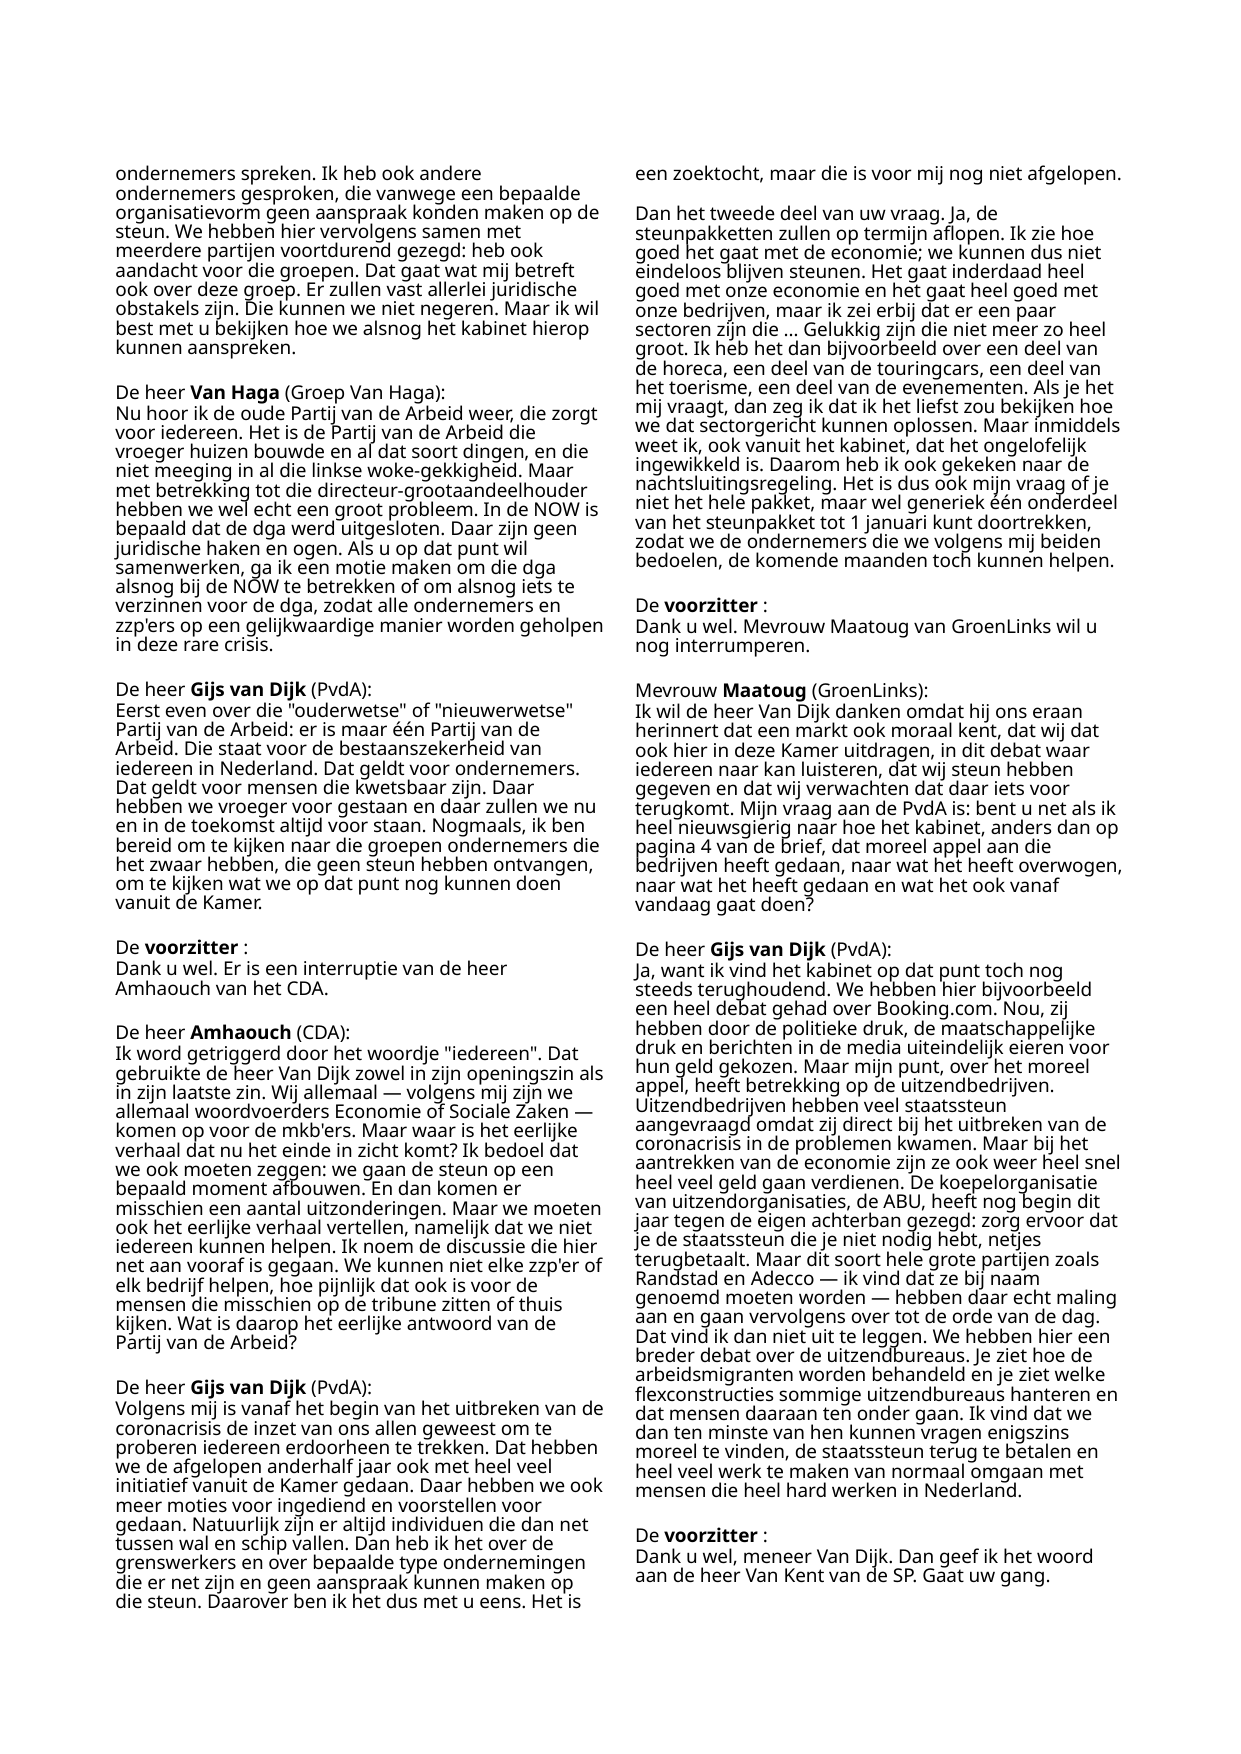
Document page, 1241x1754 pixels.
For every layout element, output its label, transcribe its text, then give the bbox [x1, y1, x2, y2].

text De voorzitter : [115, 934, 605, 960]
text Dan het tweede deel van uw vraag. Ja, de steunpakketten zullen op termijn aflopen. Ik zie hoe goed het gaat met de economie; we kunnen dus niet eindeloos blijven steunen. Het gaat inderdaad heel goed met onze economie en het gaat heel goed met onze bedrijven, maar ik zei erbij dat er een paar sectoren zijn die … Gelukkig zijn die niet meer zo heel groot. Ik heb het dan bijvoorbeeld over een deel van de horeca, een deel van de touringcars, een deel van het toerisme, een deel van de evenementen. Als je het mij vraagt, dan zeg ik dat ik het liefst zou bekijken hoe we dat sectorgericht kunnen oplossen. Maar inmiddels weet ik, ook vanuit het kabinet, dat het ongelofelijk ingewikkeld is. Daarom heb ik ook gekeken naar de nachtsluitingsregeling. Het is dus ook mijn vraag of je niet het hele pakket, maar wel generiek één onderdeel van het steunpakket tot 1 januari kunt doortrekken, zodat we de ondernemers die we volgens mij beiden bedoelen, de komende maanden toch kunnen helpen. [635, 205, 1125, 571]
text De heer Gijs van Dijk (PvdA): [635, 936, 1125, 962]
text Nu hoor ik de oude Partij van de Arbeid weer, die zorgt voor iedereen. Het is de Partij van de Arbeid die vroeger huizen bouwde en al dat soort dingen, en die niet meeging in al die linkse woke-gekkigheid. Maar met betrekking tot die directeur-grootaandeelhouder hebben we wel echt een groot probleem. In de NOW is bepaald dat de dga werd uitgesloten. Daar zijn geen juridische haken en ogen. Als u op dat punt wil samenwerken, ga ik een motie maken om die dga alsnog bij de NOW te betrekken of om alsnog iets te verzinnen voor de dga, zodat alle ondernemers en zzp'ers op een gelijkwaardige manier worden geholpen in deze rare crisis. [115, 404, 605, 655]
text Eerst even over die "ouderwetse" of "nieuwerwetse" Partij van de Arbeid: er is maar één Partij van de Arbeid. Die staat voor de bestaanszekerheid van iedereen in Nederland. Dat geldt voor ondernemers. Dat geldt voor mensen die kwetsbaar zijn. Daar hebben we vroeger voor gestaan en daar zullen we nu en in de toekomst altijd voor staan. Nogmaals, ik ben bereid om te kijken naar die groepen ondernemers die het zwaar hebben, die geen steun hebben ontvangen, om te kijken wat we op dat punt nog kunnen doen vanuit de Kamer. [115, 702, 605, 914]
text De heer Gijs van Dijk (PvdA): [115, 676, 605, 702]
text ondernemers spreken. Ik heb ook andere ondernemers gesproken, die vanwege een bepaalde organisatievorm geen aanspraak konden maken op de steun. We hebben hier vervolgens samen met meerdere partijen voortdurend gezegd: heb ook aandacht voor die groepen. Dat gaat wat mij betreft ook over deze groep. Er zullen vast allerlei juridische obstakels zijn. Die kunnen we niet negeren. Maar ik wil best met u bekijken hoe we alsnog het kabinet hierop kunnen aanspreken. [115, 165, 605, 358]
text De voorzitter : [635, 1522, 1125, 1548]
text Ik wil de heer Van Dijk danken omdat hij ons eraan herinnert dat een markt ook moraal kent, dat wij dat ook hier in deze Kamer uitdragen, in dit debat waar iedereen naar kan luisteren, dat wij steun hebben gegeven en dat wij verwachten dat daar iets voor terugkomt. Mijn vraag aan de PvdA is: bent u net als ik heel nieuwsgierig naar hoe het kabinet, anders dan op pagina 4 van de brief, dat moreel appel aan die bedrijven heeft gedaan, naar wat het heeft overwogen, naar wat het heeft gedaan en wat het ook vanaf vandaag gaat doen? [635, 703, 1125, 915]
text Dank u wel. Mevrouw Maatoug van GroenLinks wil u nog interrumperen. [635, 618, 1125, 657]
text De voorzitter : [635, 592, 1125, 618]
text De heer Van Haga (Groep Van Haga): [115, 379, 605, 404]
text De heer Gijs van Dijk (PvdA): [115, 1374, 605, 1400]
text Mevrouw Maatoug (GroenLinks): [635, 677, 1125, 703]
text Volgens mij is vanaf het begin van het uitbreken van de coronacrisis de inzet van ons allen geweest om te proberen iedereen erdoorheen te trekken. Dat hebben we de afgelopen anderhalf jaar ook met heel veel initiatief vanuit de Kamer gedaan. Daar hebben we ook meer moties voor ingediend en voorstellen voor gedaan. Natuurlijk zijn er altijd individuen die dan net tussen wal en schip vallen. Dan heb ik het over de grenswerkers en over bepaalde type ondernemingen die er net zijn en geen aanspraak kunnen maken op die steun. Daarover ben ik het dus met u eens. Het is [115, 1400, 605, 1612]
text een zoektocht, maar die is voor mij nog niet afgelopen. [635, 165, 1125, 184]
text Dank u wel. Er is een interruptie van de heer Amhaouch van het CDA. [115, 960, 605, 999]
text Ja, want ik vind het kabinet op dat punt toch nog steeds terughoudend. We hebben hier bijvoorbeeld een heel debat gehad over Booking.com. Nou, zij hebben door de politieke druk, de maatschappelijke druk en berichten in de media uiteindelijk eieren voor hun geld gekozen. Maar mijn punt, over het moreel appel, heeft betrekking op de uitzendbedrijven. Uitzendbedrijven hebben veel staatssteun aangevraagd omdat zij direct bij het uitbreken van de coronacrisis in de problemen kwamen. Maar bij het aantrekken van de economie zijn ze ook weer heel snel heel veel geld gaan verdienen. De koepelorganisatie van uitzendorganisaties, de ABU, heeft nog begin dit jaar tegen de eigen achterban gezegd: zorg ervoor dat je de staatssteun die je niet nodig hebt, netjes terugbetaalt. Maar dit soort hele grote partijen zoals Randstad en Adecco — ik vind dat ze bij naam genoemd moeten worden — hebben daar echt maling aan en gaan vervolgens over tot de orde van de dag. Dat vind ik dan niet uit te leggen. We hebben hier een breder debat over de uitzendbureaus. Je ziet hoe de arbeidsmigranten worden behandeld en je ziet welke flexconstructies sommige uitzendbureaus hanteren en dat mensen daaraan ten onder gaan. Ik vind dat we dan ten minste van hen kunnen vragen enigszins moreel te vinden, de staatssteun terug te betalen en heel veel werk te maken van normaal omgaan met mensen die heel hard werken in Nederland. [635, 962, 1125, 1501]
text De heer Amhaouch (CDA): [115, 1019, 605, 1045]
text Dank u wel, meneer Van Dijk. Dan geef ik het woord aan de heer Van Kent van de SP. Gaat uw gang. [635, 1548, 1125, 1586]
text Ik word getriggerd door het woordje "iedereen". Dat gebruikte de heer Van Dijk zowel in zijn openingszin als in zijn laatste zin. Wij allemaal — volgens mij zijn we allemaal woordvoerders Economie of Sociale Zaken — komen op voor de mkb'ers. Maar waar is het eerlijke verhaal dat nu het einde in zicht komt? Ik bedoel dat we ook moeten zeggen: we gaan de steun op een bepaald moment afbouwen. En dan komen er misschien een aantal uitzonderingen. Maar we moeten ook het eerlijke verhaal vertellen, namelijk dat we niet iedereen kunnen helpen. Ik noem de discussie die hier net aan vooraf is gegaan. We kunnen niet elke zzp'er of elk bedrijf helpen, hoe pijnlijk dat ook is voor de mensen die misschien op de tribune zitten of thuis kijken. Wat is daarop het eerlijke antwoord van de Partij van de Arbeid? [115, 1045, 605, 1354]
